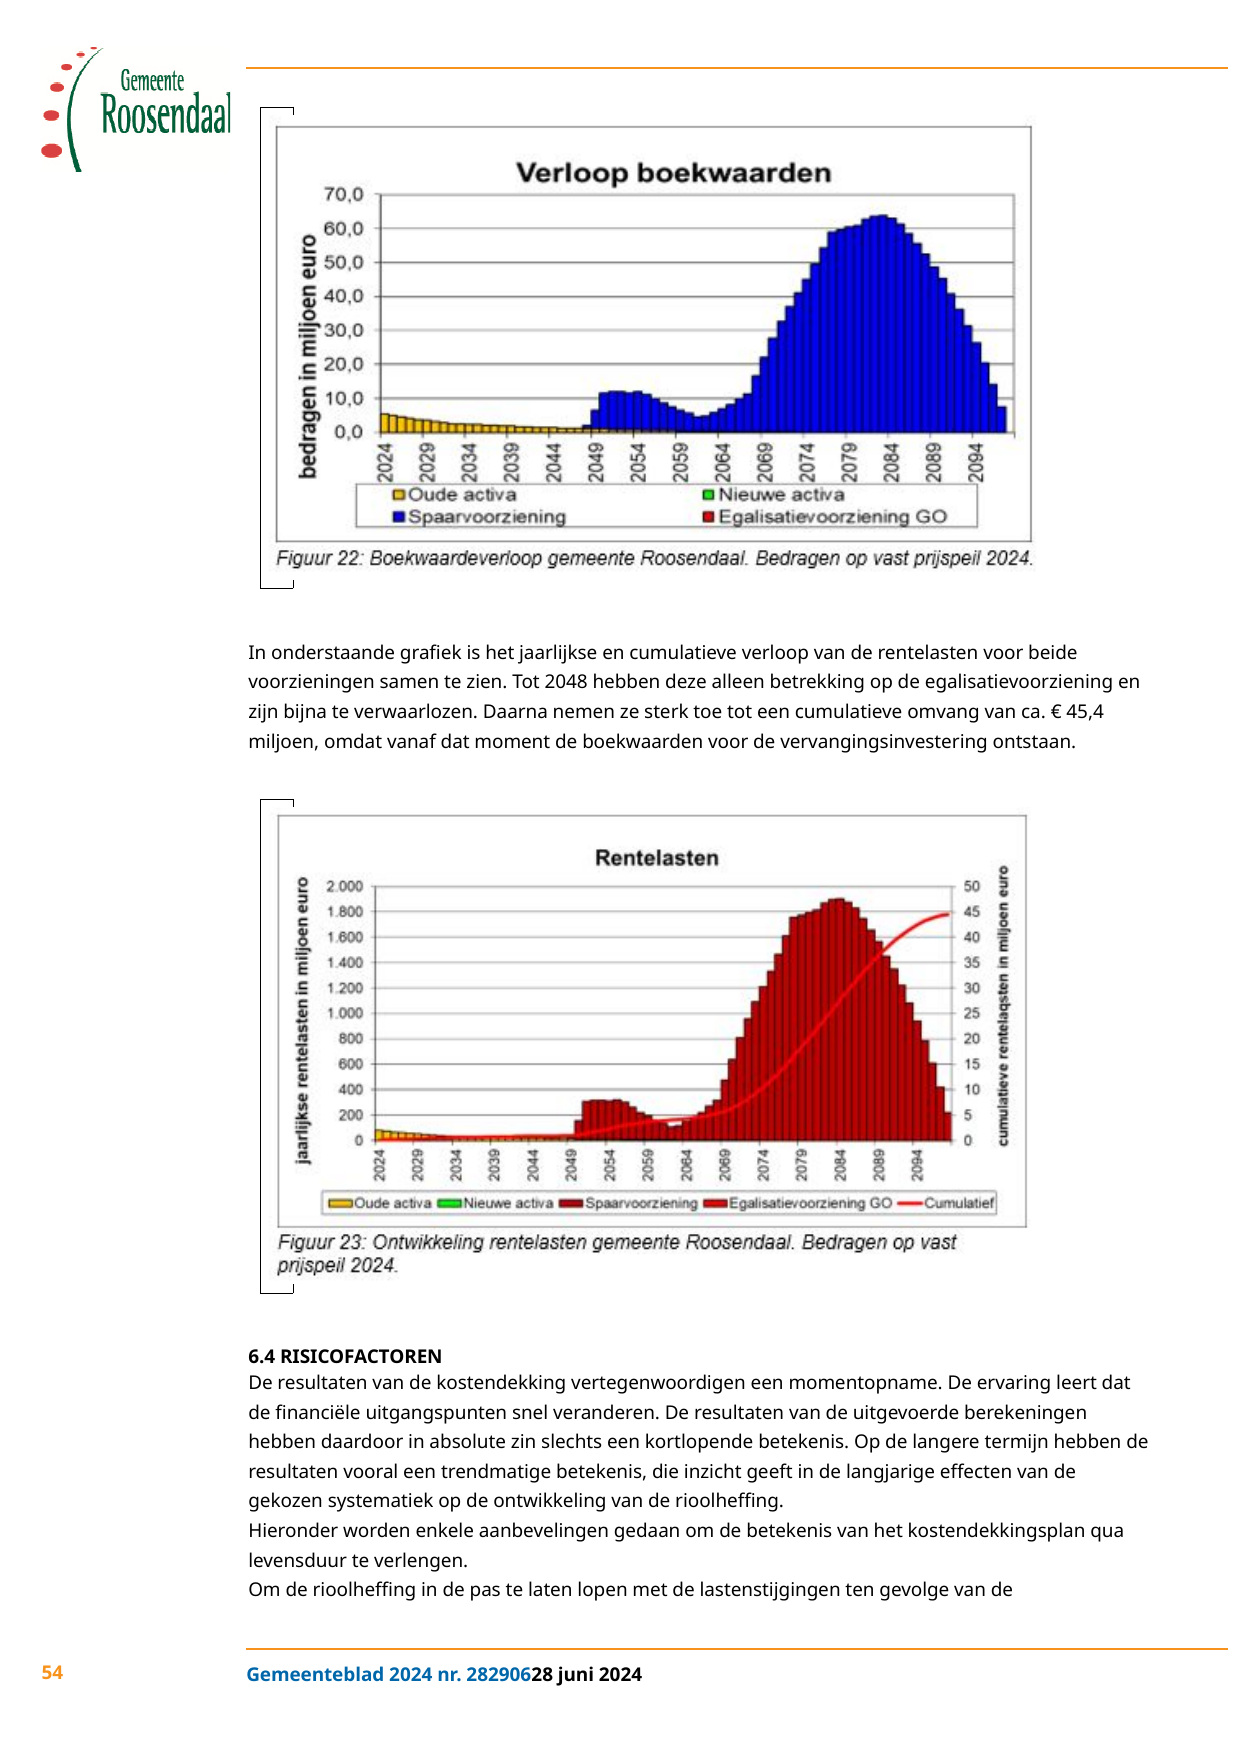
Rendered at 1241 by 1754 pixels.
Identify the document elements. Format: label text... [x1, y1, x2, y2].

picture [268, 807, 1037, 1284]
text In onderstaande grafiek is het jaarlijkse en cumulatieve verloop van de rentelasten voor beide voorzieningen samen te zien. Tot 2048 hebben deze alleen betrekking op de egalisatievoorziening en zijn bijna te verwaarlozen. Daarna nemen ze sterk toe tot een cumulatieve omvang van ca. € 45,4 miljoen, omdat vanaf dat moment de boekwaarden voor de vervangingsinvestering ontstaan. [248, 639, 1152, 753]
text 6.4 RISICOFACTOREN [248, 1344, 1152, 1369]
text Hieronder worden enkele aanbevelingen gedaan om de betekenis van het kostendekkingsplan qua levensduur te verlengen. [248, 1517, 1152, 1573]
text De resultaten van de kostendekking vertegenwoordigen een momentopname. De ervaring leert dat de financiële uitgangspunten snel veranderen. De resultaten van de uitgevoerde berekeningen hebben daardoor in absolute zin slechts een kortlopende betekenis. Op de langere termijn hebben de resultaten vooral een trendmatige betekenis, die inzicht geeft in de langjarige effecten van de gekozen systematiek op de ontwikkeling van de rioolheffing. [248, 1369, 1152, 1513]
picture [41, 47, 231, 172]
text Om de rioolheffing in de pas te laten lopen met de lastenstijgingen ten gevolge van de [248, 1576, 1152, 1602]
picture [268, 115, 1037, 580]
